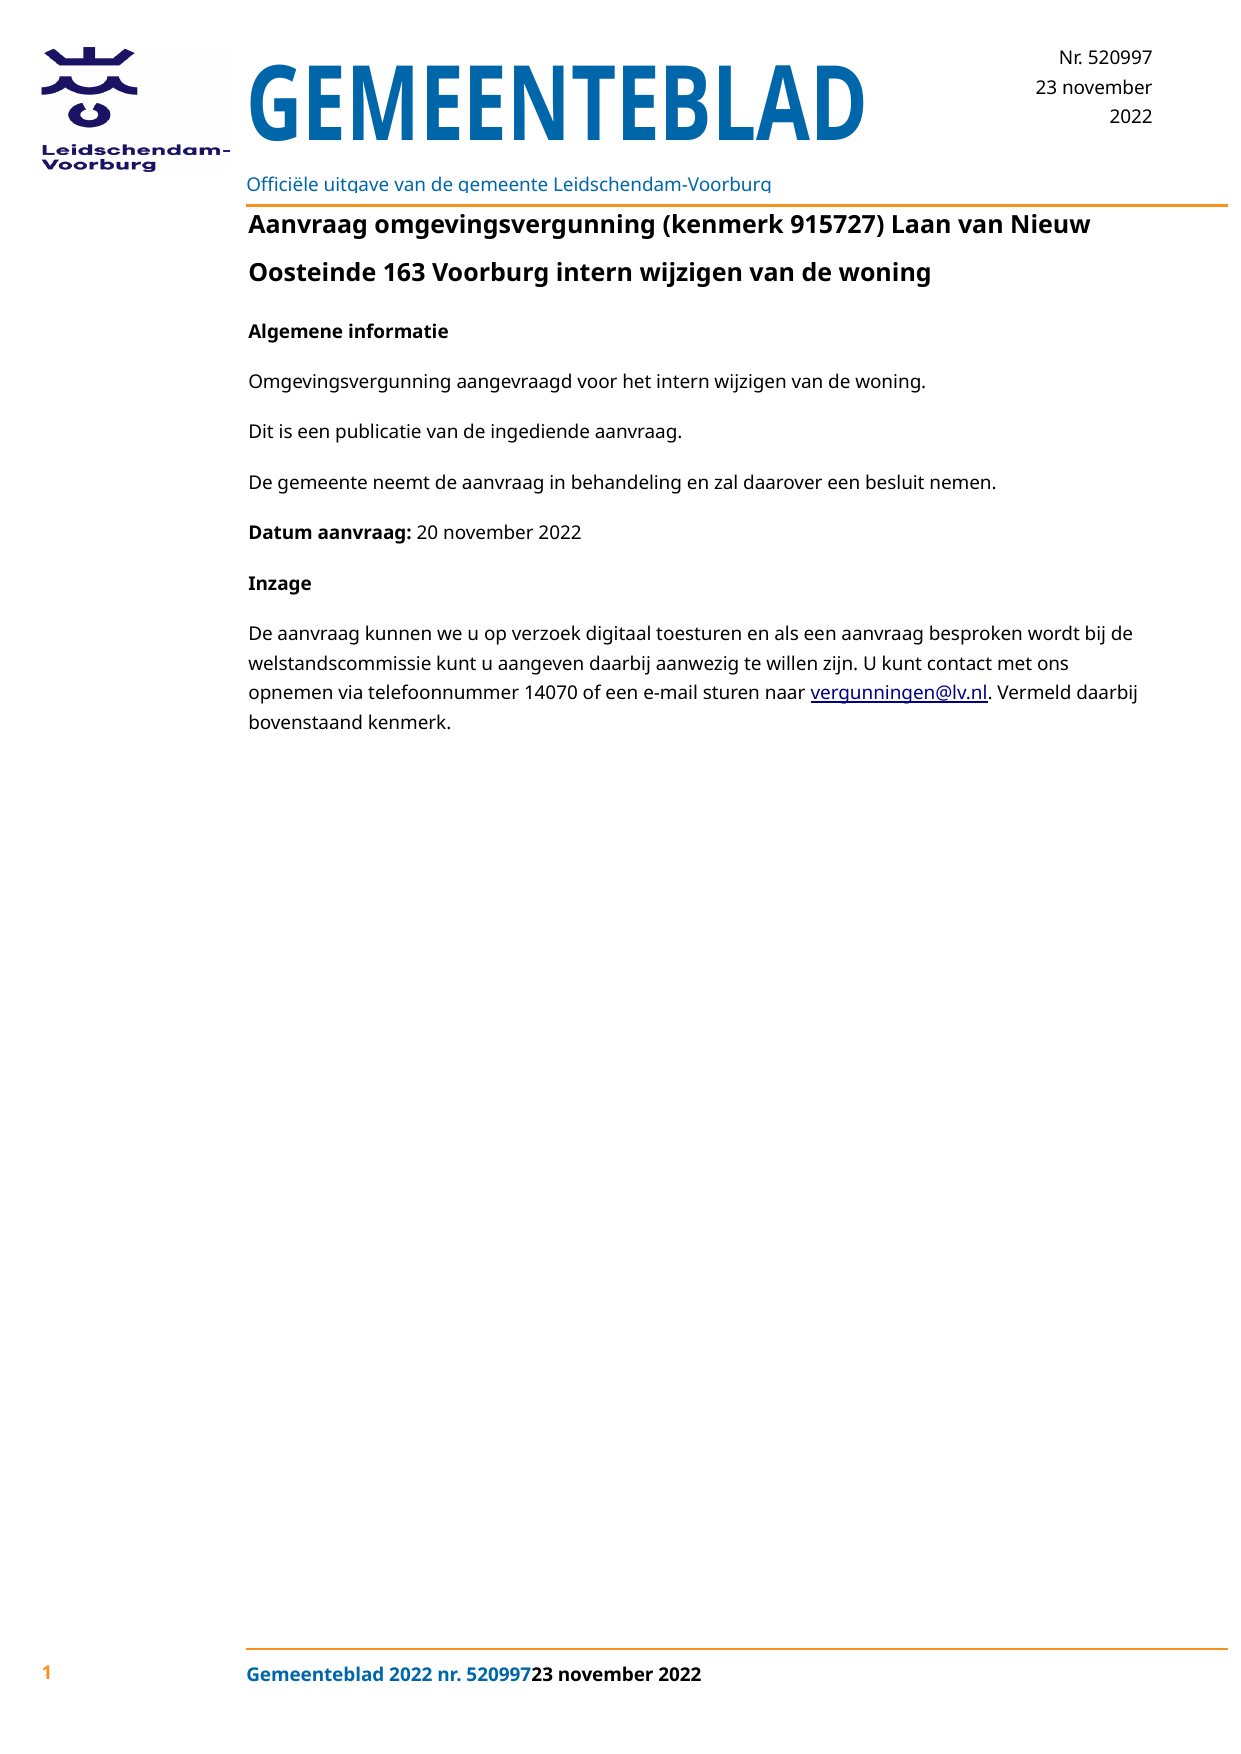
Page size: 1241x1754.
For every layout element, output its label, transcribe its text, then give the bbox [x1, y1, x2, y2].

text De aanvraag kunnen we u op verzoek digitaal toesturen en als een aanvraag besproken wordt bij de welstandscommissie kunt u aangeven daarbij aanwezig te willen zijn. U kunt contact met ons opnemen via telefoonnummer 14070 of een e-mail sturen naar vergunningen@lv.nl. Vermeld daarbij bovenstaand kenmerk. [248, 620, 1152, 735]
text Inzage [248, 570, 1152, 596]
text De gemeente neemt de aanvraag in behandeling en zal daarover een besluit nemen. [248, 469, 1152, 495]
picture [41, 47, 231, 172]
text Algemene informatie [248, 318, 1152, 344]
text Omgevingsvergunning aangevraagd voor het intern wijzigen van de woning. [248, 368, 1152, 394]
text Aanvraag omgevingsvergunning (kenmerk 915727) Laan van Nieuw Oosteinde 163 Voorburg intern wijzigen van de woning [248, 207, 1152, 288]
text Dit is een publicatie van de ingediende aanvraag. [248, 419, 1152, 444]
text Datum aanvraag: 20 november 2022 [248, 519, 1152, 545]
